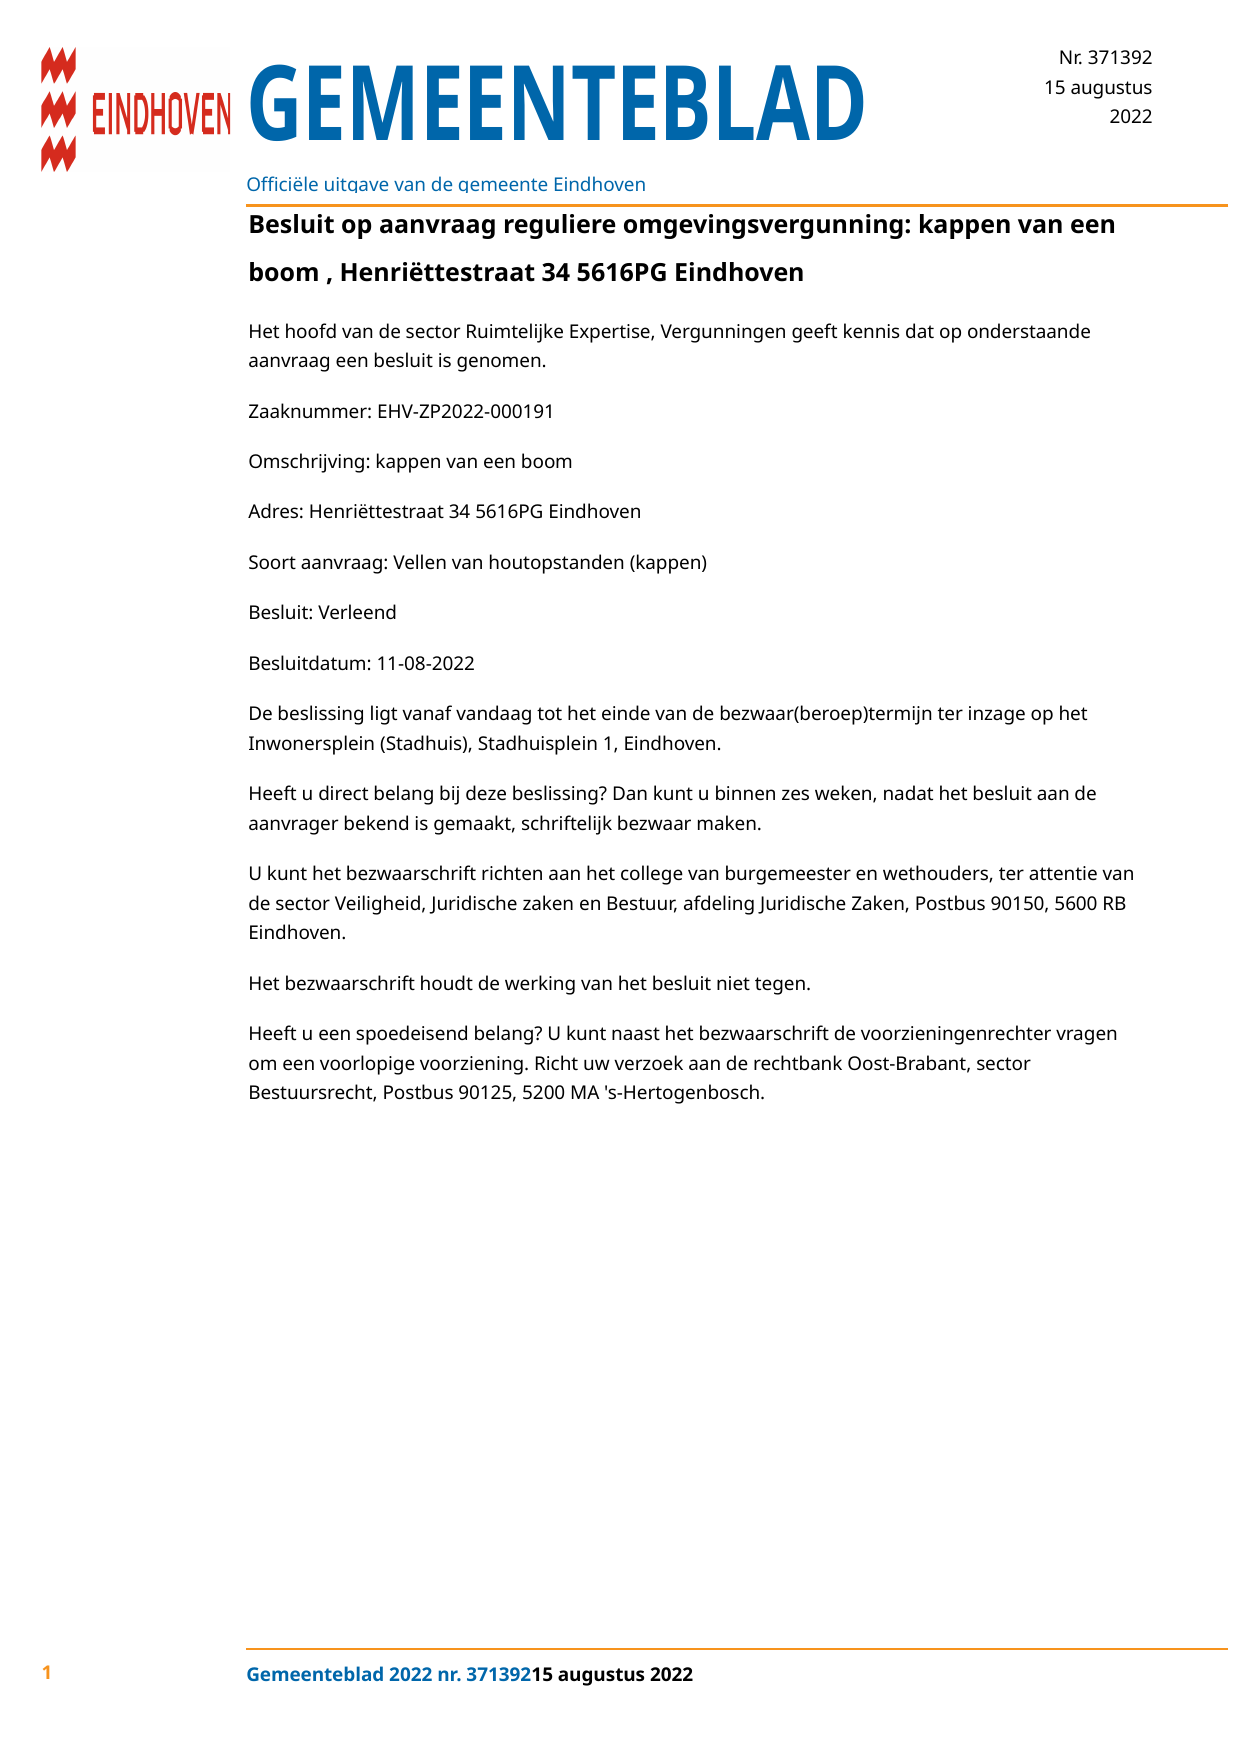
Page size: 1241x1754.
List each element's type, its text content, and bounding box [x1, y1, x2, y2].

text Omschrijving: kappen van een boom [248, 448, 1152, 474]
text Heeft u direct belang bij deze beslissing? Dan kunt u binnen zes weken, nadat het besluit aan de aanvrager bekend is gemaakt, schriftelijk bezwaar maken. [248, 780, 1152, 836]
text Besluit: Verleend [248, 599, 1152, 625]
text De beslissing ligt vanaf vandaag tot het einde van de bezwaar(beroep)termijn ter inzage op het Inwonersplein (Stadhuis), Stadhuisplein 1, Eindhoven. [248, 700, 1152, 756]
text Soort aanvraag: Vellen van houtopstanden (kappen) [248, 549, 1152, 575]
text Besluit op aanvraag reguliere omgevingsvergunning: kappen van een boom , Henriëttestraat 34 5616PG Eindhoven [248, 207, 1152, 288]
text Heeft u een spoedeisend belang? U kunt naast het bezwaarschrift de voorzieningenrechter vragen om een voorlopige voorziening. Richt uw verzoek aan de rechtbank Oost-Brabant, sector Bestuursrecht, Postbus 90125, 5200 MA 's-Hertogenbosch. [248, 1020, 1152, 1105]
text Adres: Henriëttestraat 34 5616PG Eindhoven [248, 499, 1152, 524]
text Het bezwaarschrift houdt de werking van het besluit niet tegen. [248, 970, 1152, 996]
picture [41, 47, 231, 172]
text Het hoofd van de sector Ruimtelijke Expertise, Vergunningen geeft kennis dat op onderstaande aanvraag een besluit is genomen. [248, 318, 1152, 373]
text Besluitdatum: 11-08-2022 [248, 650, 1152, 676]
text U kunt het bezwaarschrift richten aan het college van burgemeester en wethouders, ter attentie van de sector Veiligheid, Juridische zaken en Bestuur, afdeling Juridische Zaken, Postbus 90150, 5600 RB Eindhoven. [248, 860, 1152, 945]
text Zaaknummer: EHV-ZP2022-000191 [248, 398, 1152, 424]
